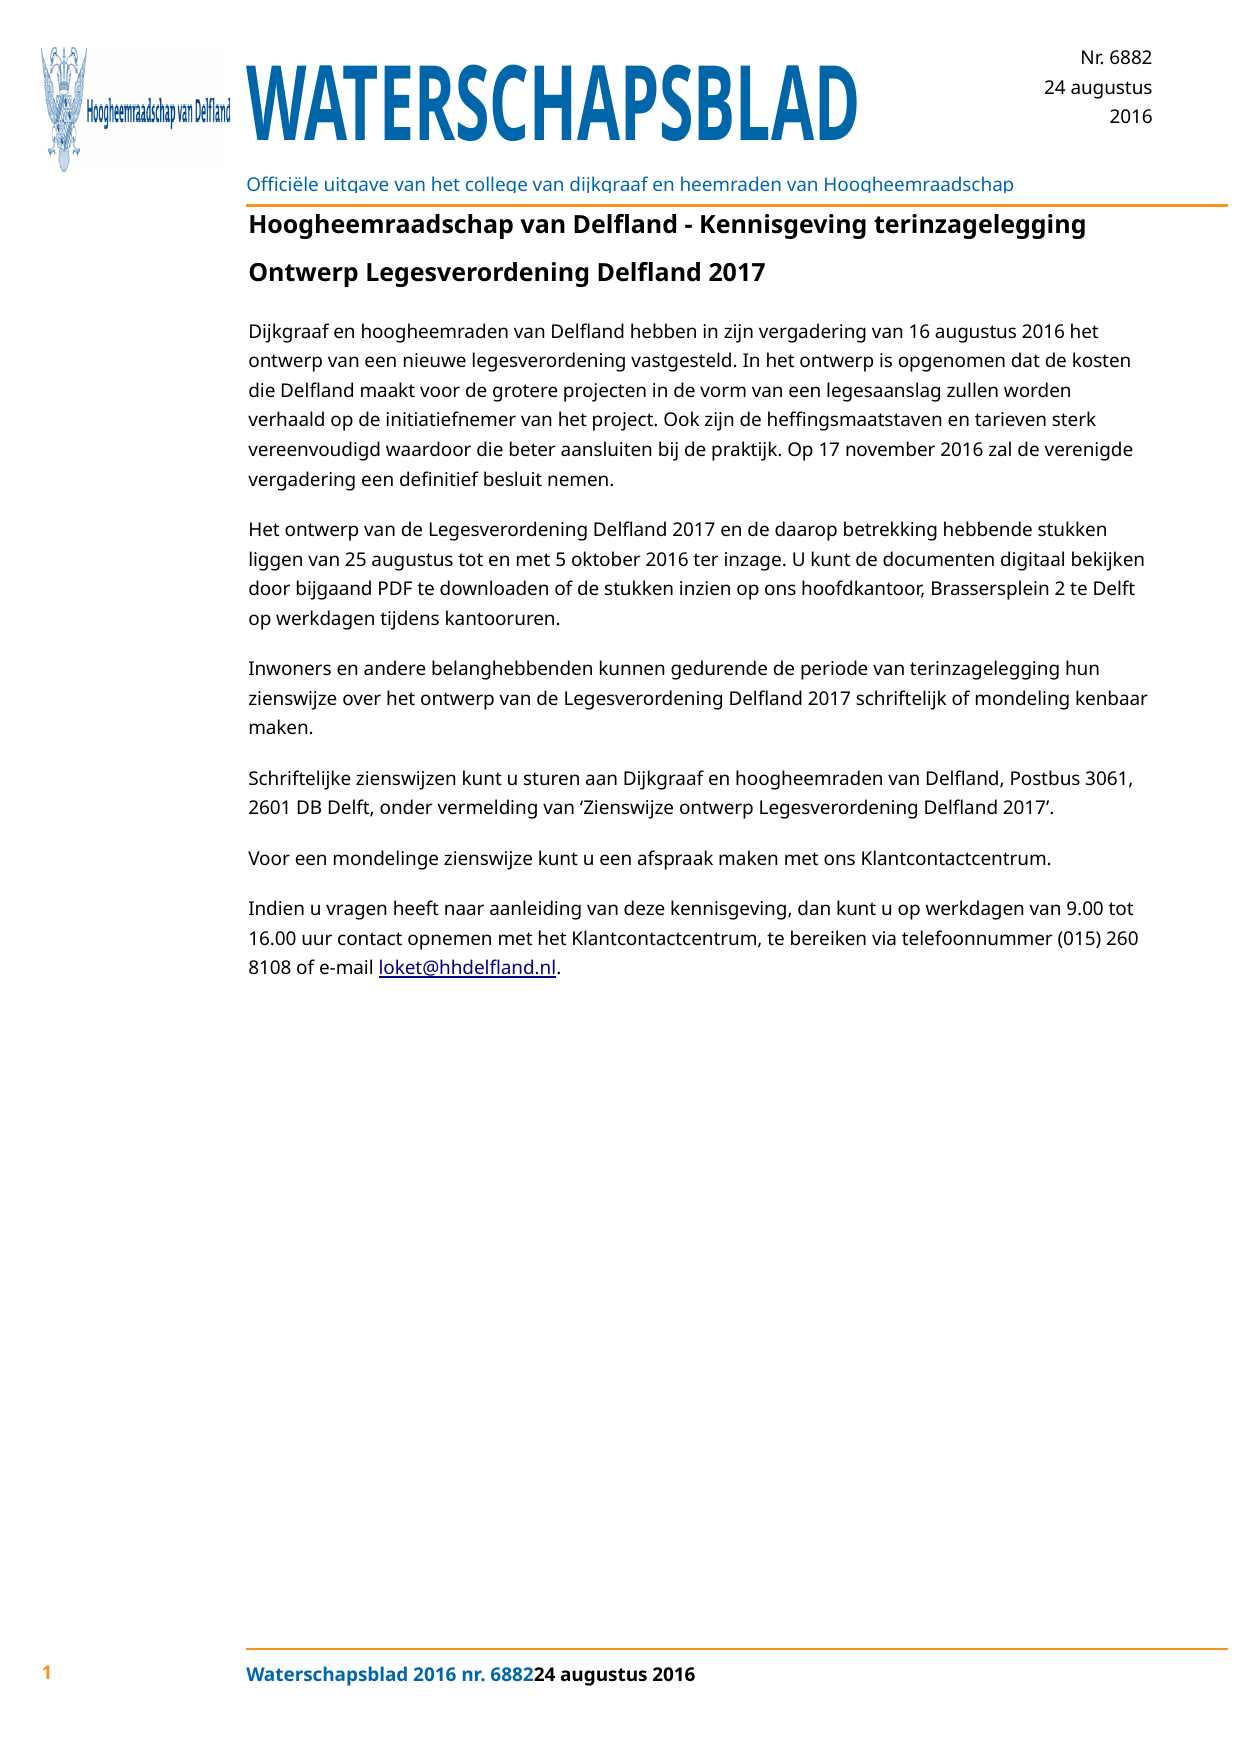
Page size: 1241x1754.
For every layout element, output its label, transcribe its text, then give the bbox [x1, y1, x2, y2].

text Indien u vragen heeft naar aanleiding van deze kennisgeving, dan kunt u op werkdagen van 9.00 tot 16.00 uur contact opnemen met het Klantcontactcentrum, te bereiken via telefoonnummer (015) 260 8108 of e-mail loket@hhdelfland.nl. [248, 895, 1152, 980]
text Dijkgraaf en hoogheemraden van Delfland hebben in zijn vergadering van 16 augustus 2016 het ontwerp van een nieuwe legesverordening vastgesteld. In het ontwerp is opgenomen dat de kosten die Delfland maakt voor de grotere projecten in de vorm van een legesaanslag zullen worden verhaald op de initiatiefnemer van het project. Ook zijn de heffingsmaatstaven en tarieven sterk vereenvoudigd waardoor die beter aansluiten bij de praktijk. Op 17 november 2016 zal de verenigde vergadering een definitief besluit nemen. [248, 318, 1152, 492]
text Het ontwerp van de Legesverordening Delfland 2017 en de daarop betrekking hebbende stukken liggen van 25 augustus tot en met 5 oktober 2016 ter inzage. U kunt de documenten digitaal bekijken door bijgaand PDF te downloaden of de stukken inzien op ons hoofdkantoor, Brassersplein 2 te Delft op werkdagen tijdens kantooruren. [248, 516, 1152, 631]
text Schriftelijke zienswijzen kunt u sturen aan Dijkgraaf en hoogheemraden van Delfland, Postbus 3061, 2601 DB Delft, onder vermelding van ‘Zienswijze ontwerp Legesverordening Delfland 2017’. [248, 765, 1152, 820]
text Inwoners en andere belanghebbenden kunnen gedurende de periode van terinzagelegging hun zienswijze over het ontwerp van de Legesverordening Delfland 2017 schriftelijk of mondeling kenbaar maken. [248, 655, 1152, 740]
picture [41, 47, 231, 172]
text Hoogheemraadschap van Delfland - Kennisgeving terinzagelegging Ontwerp Legesverordening Delfland 2017 [248, 207, 1152, 288]
text Voor een mondelinge zienswijze kunt u een afspraak maken met ons Klantcontactcentrum. [248, 845, 1152, 871]
